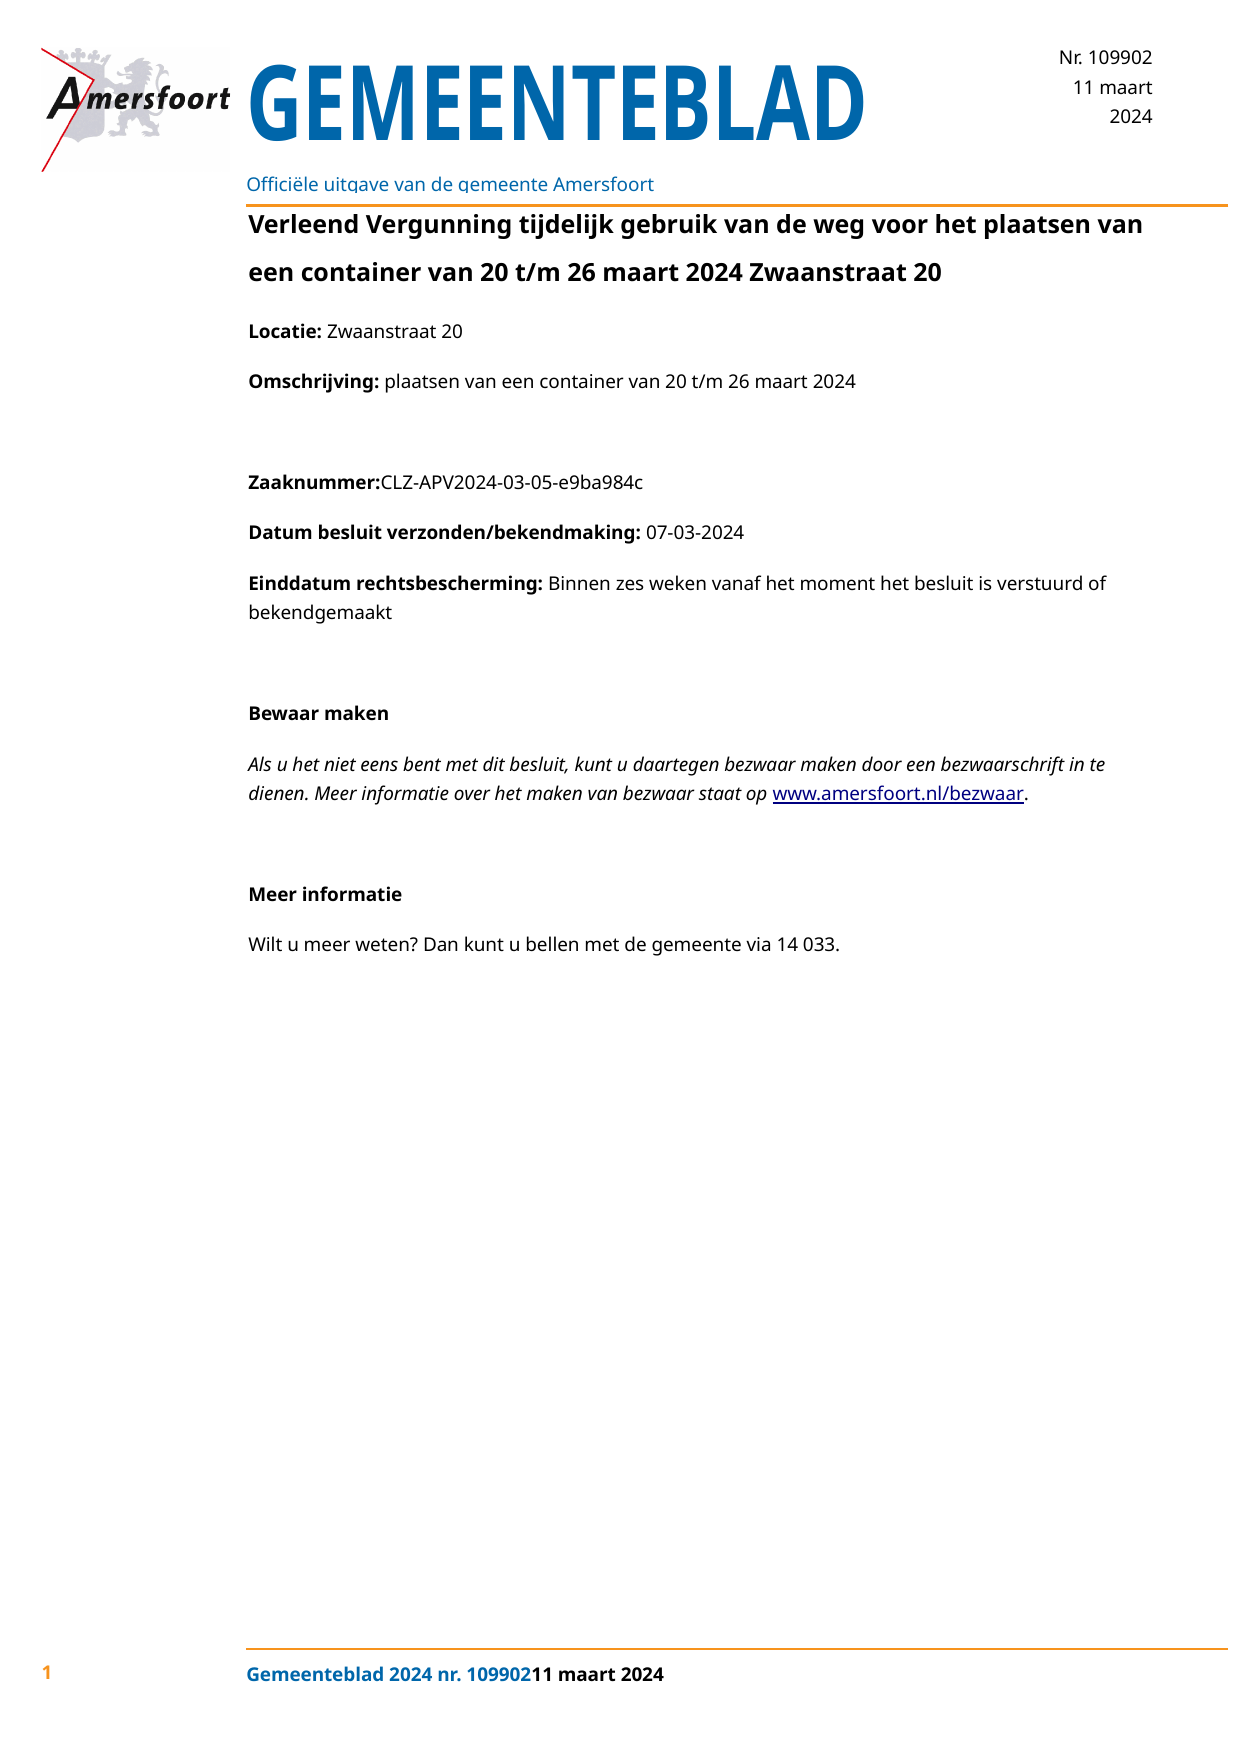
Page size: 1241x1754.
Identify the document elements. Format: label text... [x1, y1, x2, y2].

text Verleend Vergunning tijdelijk gebruik van de weg voor het plaatsen van een container van 20 t/m 26 maart 2024 Zwaanstraat 20 [248, 207, 1152, 288]
text Meer informatie [248, 881, 1152, 907]
text Datum besluit verzonden/bekendmaking: 07-03-2024 [248, 519, 1152, 545]
text Omschrijving: plaatsen van een container van 20 t/m 26 maart 2024 [248, 368, 1152, 394]
text Zaaknummer:CLZ-APV2024-03-05-e9ba984c [248, 469, 1152, 495]
text Einddatum rechtsbescherming: Binnen zes weken vanaf het moment het besluit is verstuurd of bekendgemaakt [248, 570, 1152, 625]
text Als u het niet eens bent met dit besluit, kunt u daartegen bezwaar maken door een bezwaarschrift in te dienen. Meer informatie over het maken van bezwaar staat op www.amersfoort.nl/bezwaar. [248, 751, 1152, 806]
text Bewaar maken [248, 700, 1152, 726]
text Locatie: Zwaanstraat 20 [248, 318, 1152, 344]
picture [41, 47, 231, 172]
text Wilt u meer weten? Dan kunt u bellen met de gemeente via 14 033. [248, 932, 1152, 957]
